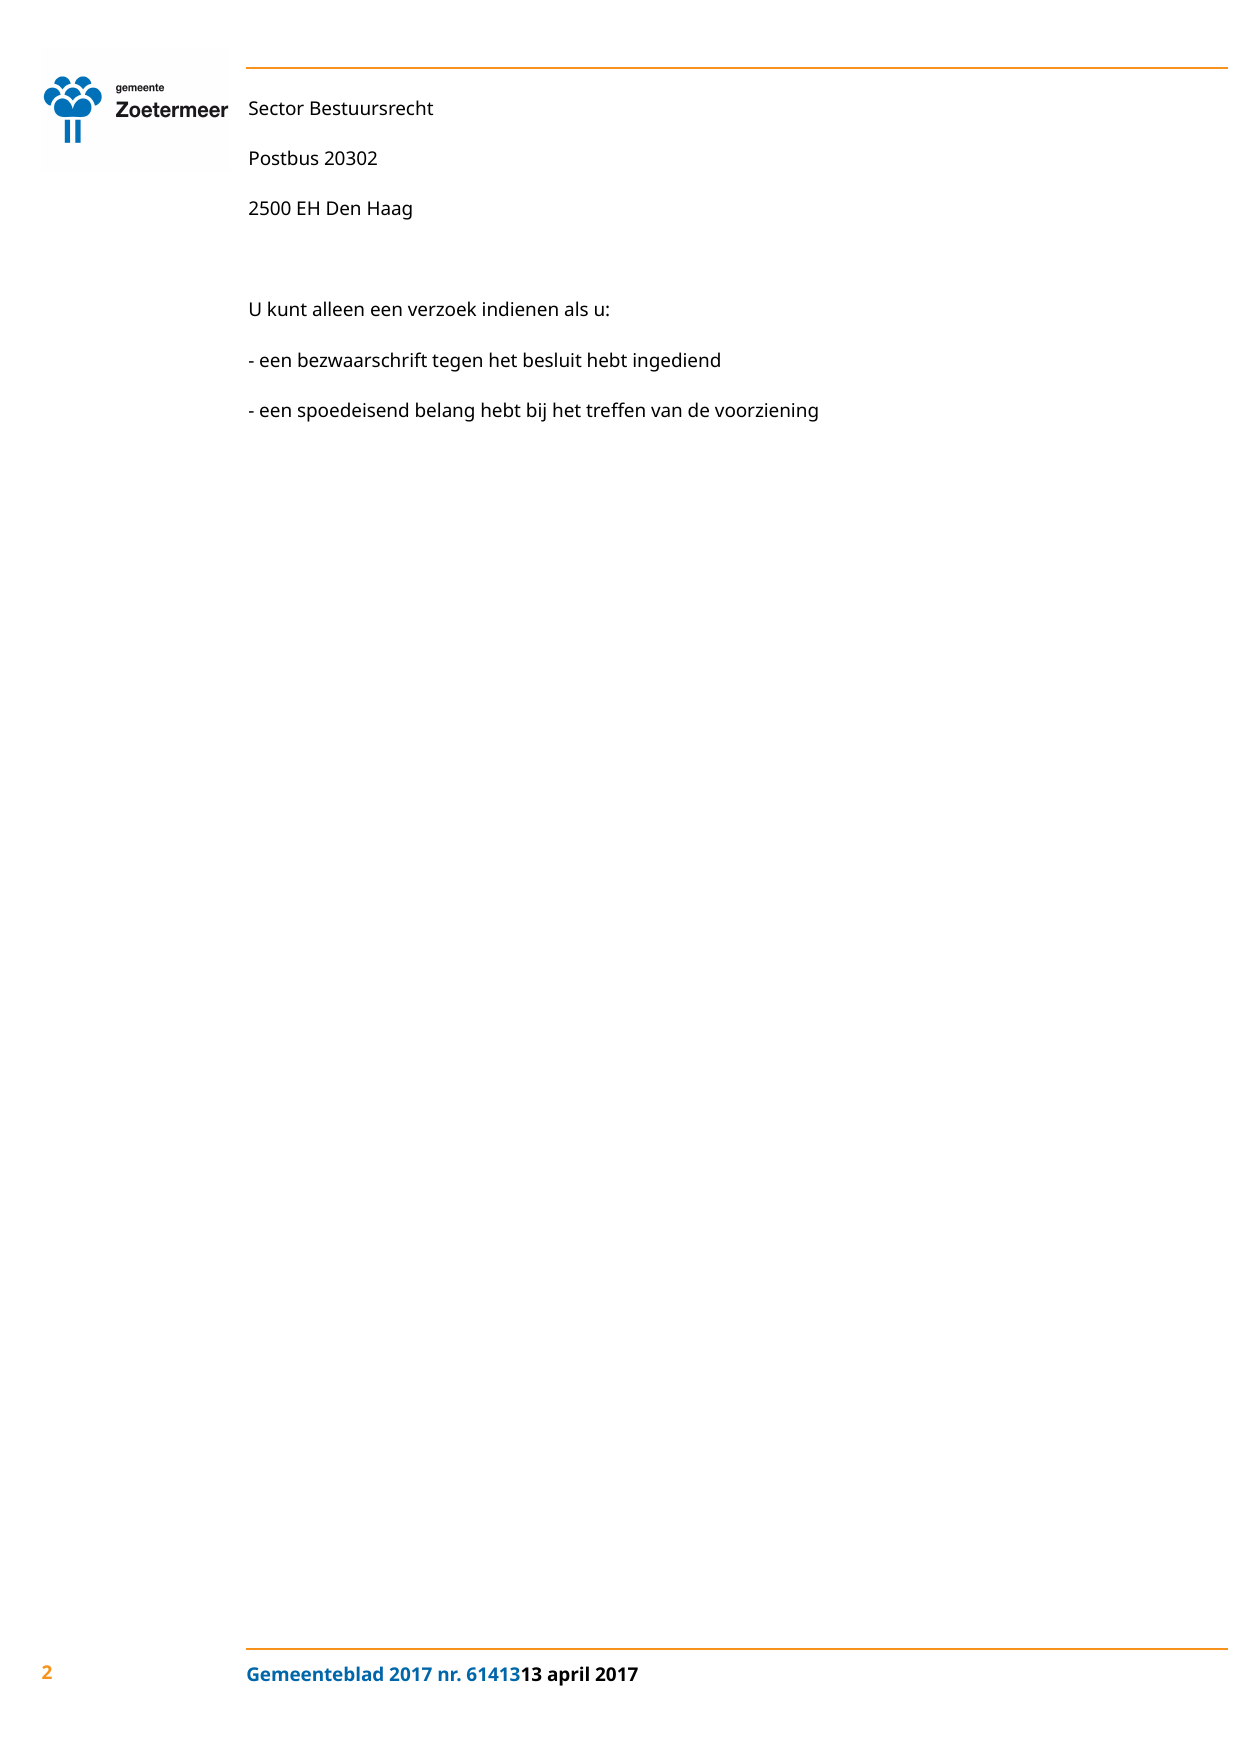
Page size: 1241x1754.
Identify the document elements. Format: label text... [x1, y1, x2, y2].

text 2500 EH Den Haag [248, 196, 1152, 221]
text Postbus 20302 [248, 145, 1152, 171]
text - een bezwaarschrift tegen het besluit hebt ingediend [248, 347, 1152, 373]
text - een spoedeisend belang hebt bij het treffen van de voorziening [248, 397, 1152, 423]
text U kunt alleen een verzoek indienen als u: [248, 296, 1152, 322]
picture [41, 47, 231, 172]
text Sector Bestuursrecht [248, 95, 1152, 121]
